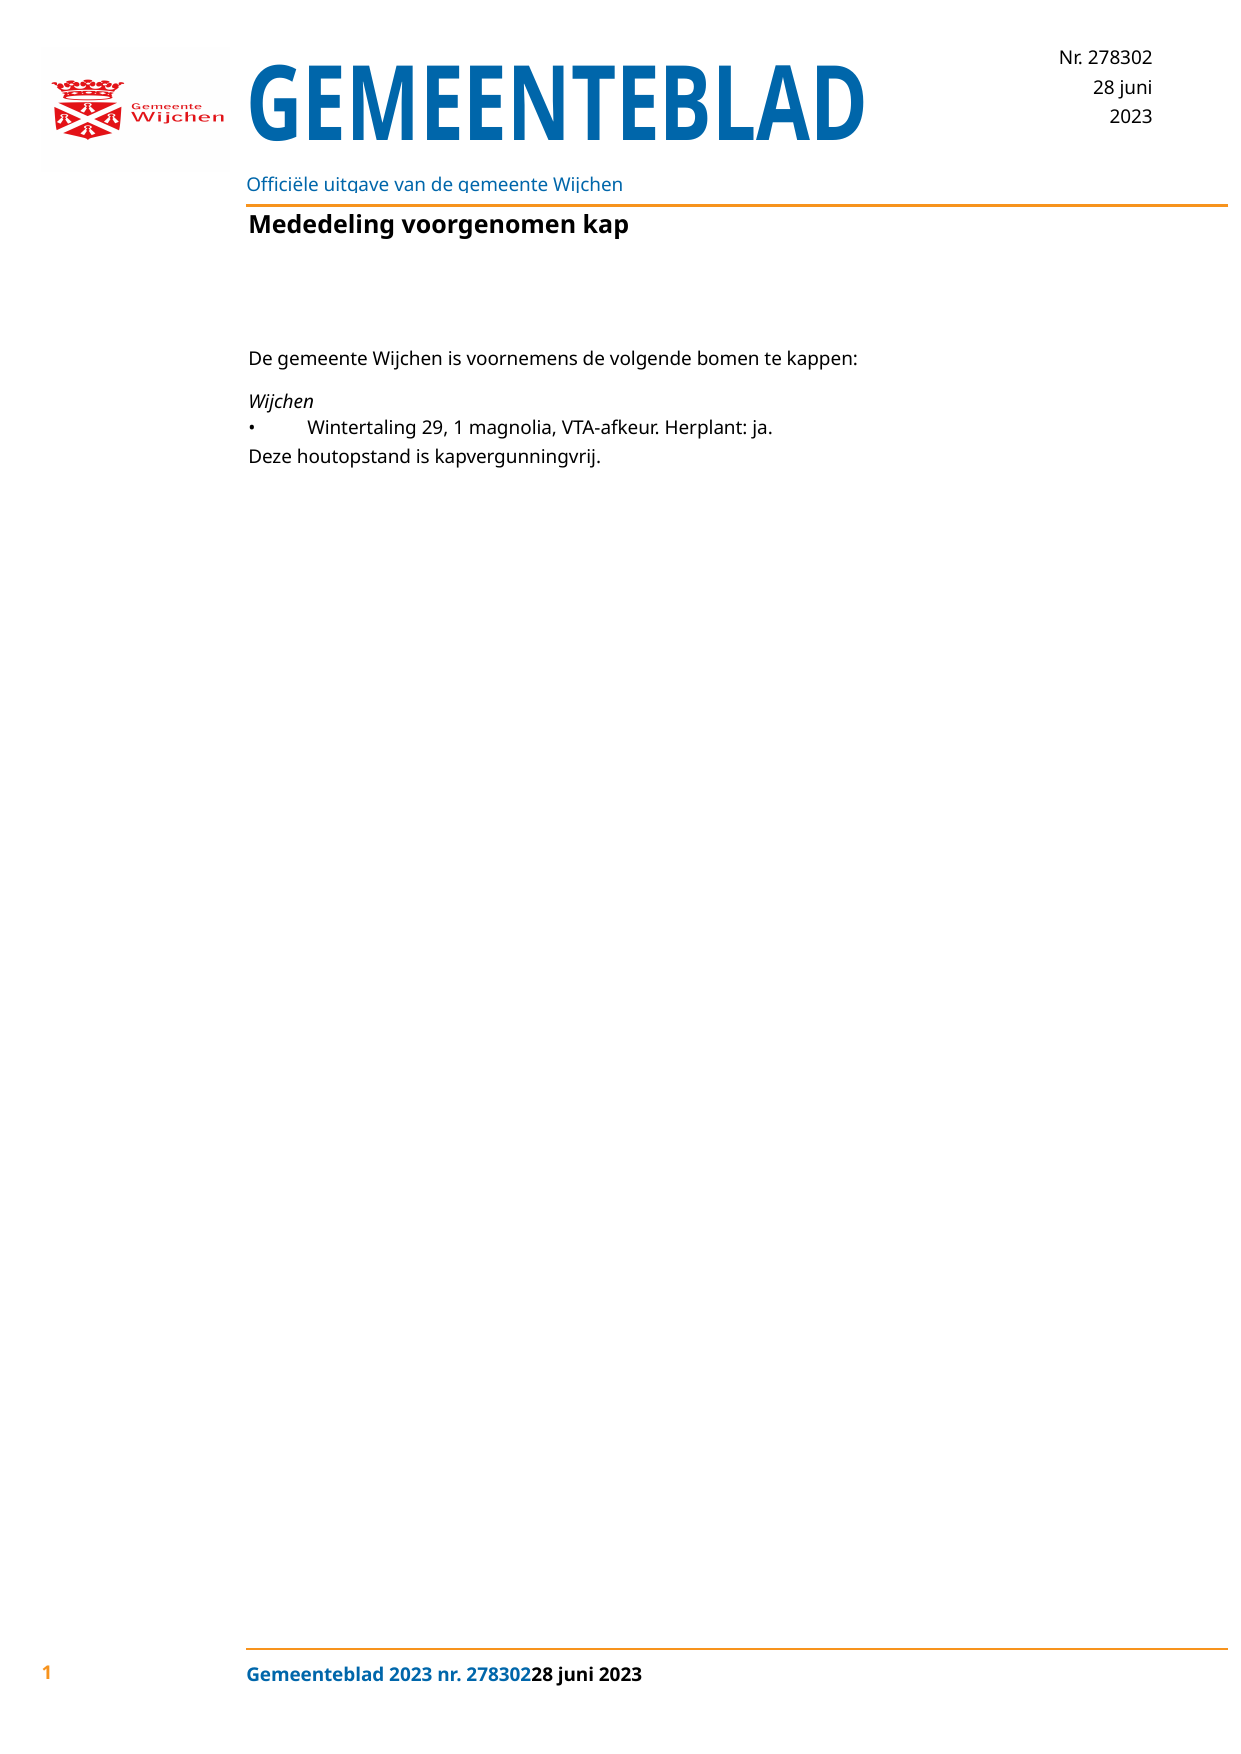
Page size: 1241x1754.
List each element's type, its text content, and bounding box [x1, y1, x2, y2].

list Wintertaling 29, 1 magnolia, VTA-afkeur. Herplant: ja. [248, 414, 1152, 440]
text Wijchen [248, 388, 1152, 414]
text Deze houtopstand is kapvergunningvrij. [248, 444, 1152, 469]
picture [41, 47, 231, 172]
text Mededeling voorgenomen kap [248, 207, 1152, 241]
text De gemeente Wijchen is voornemens de volgende bomen te kappen: [248, 345, 1152, 371]
